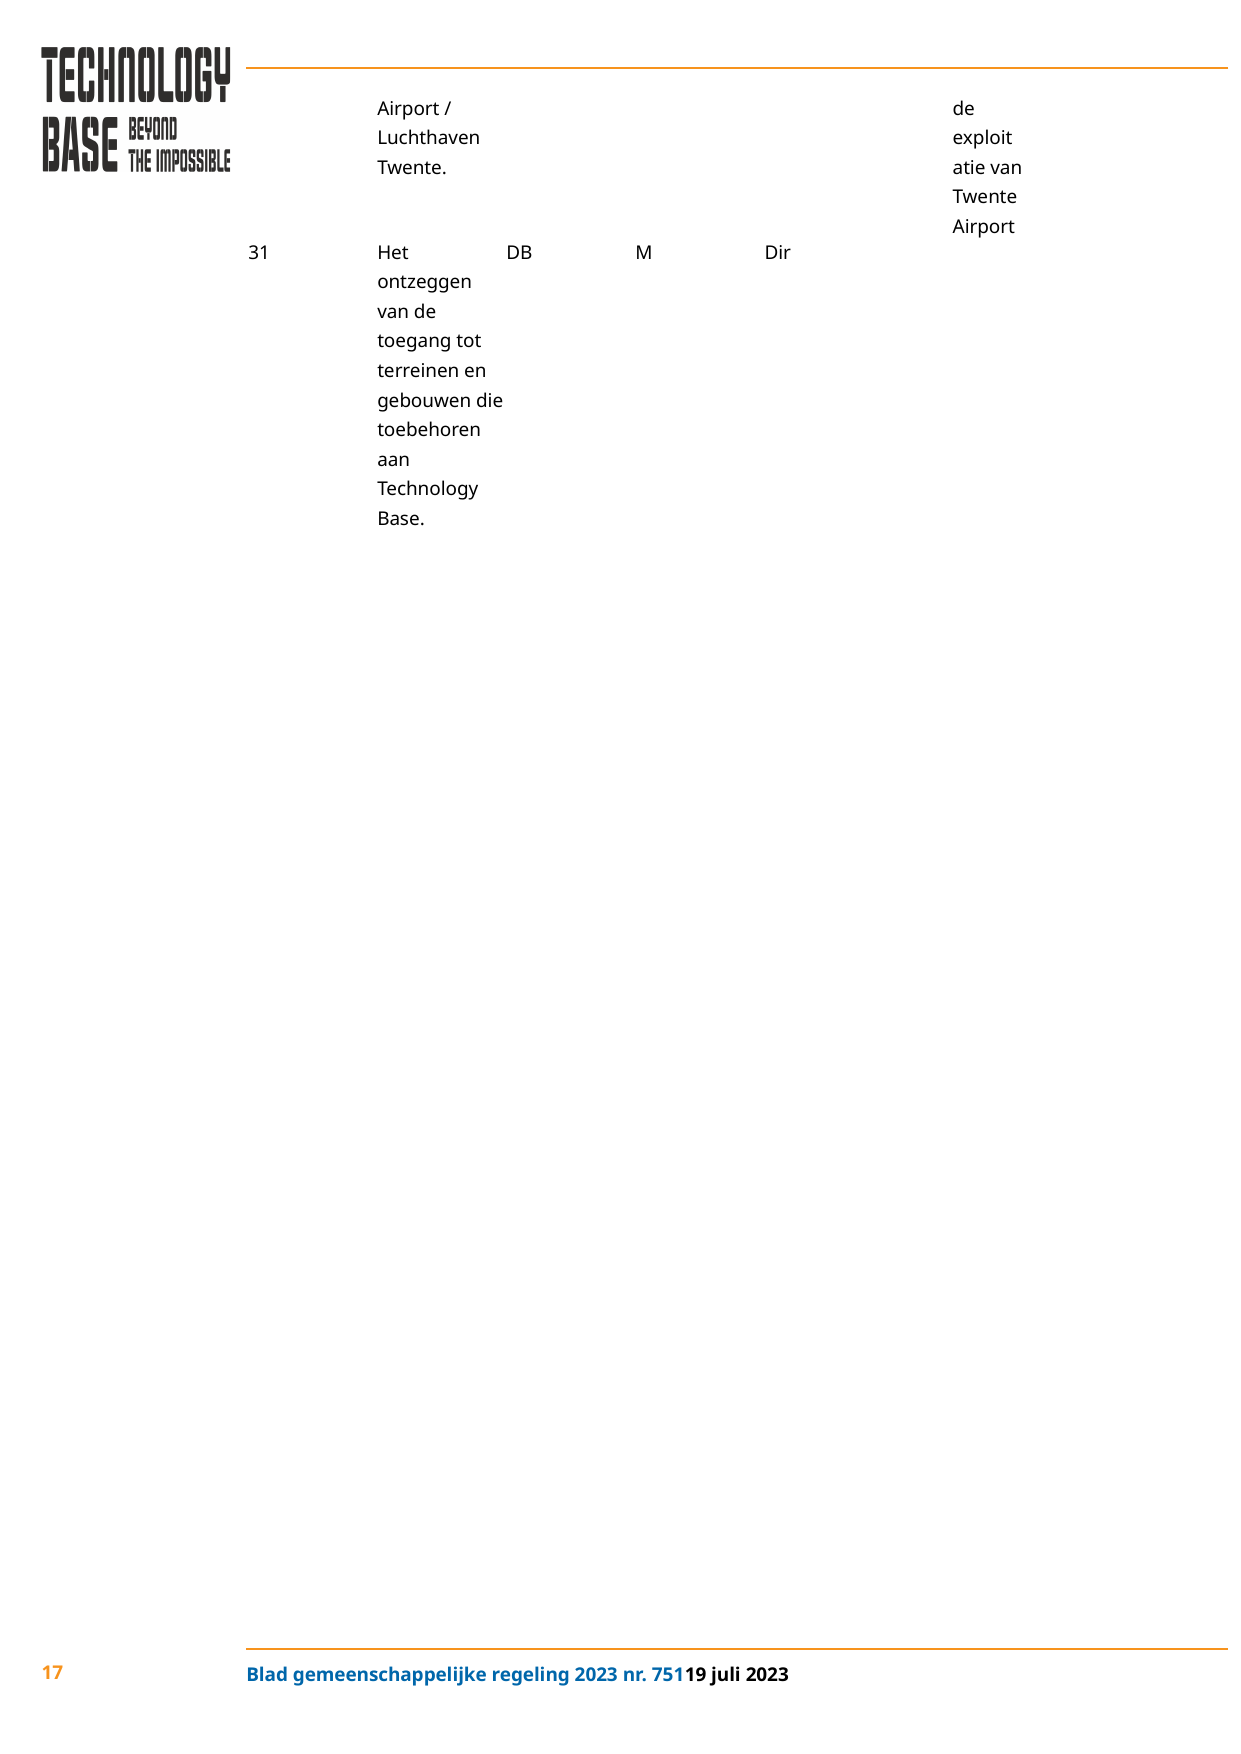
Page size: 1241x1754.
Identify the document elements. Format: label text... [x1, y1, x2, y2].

table_cell [894, 239, 1022, 531]
table_cell de exploitatie van Twente Airport [894, 95, 1022, 239]
table_cell [506, 95, 635, 239]
table_cell [1023, 239, 1152, 531]
table_cell [764, 95, 893, 239]
table_cell [635, 95, 764, 239]
table_cell [1023, 95, 1152, 239]
table_cell 31 [248, 239, 377, 531]
table_cell M [635, 239, 764, 531]
table_cell Airport / Luchthaven Twente. [377, 95, 506, 239]
table_cell Het ontzeggen van de toegang tot terreinen en gebouwen die toebehoren aan Technology Base. [377, 239, 506, 531]
table_cell Dir [764, 239, 893, 531]
table_cell [248, 95, 377, 239]
table_cell DB [506, 239, 635, 531]
picture [41, 47, 231, 172]
